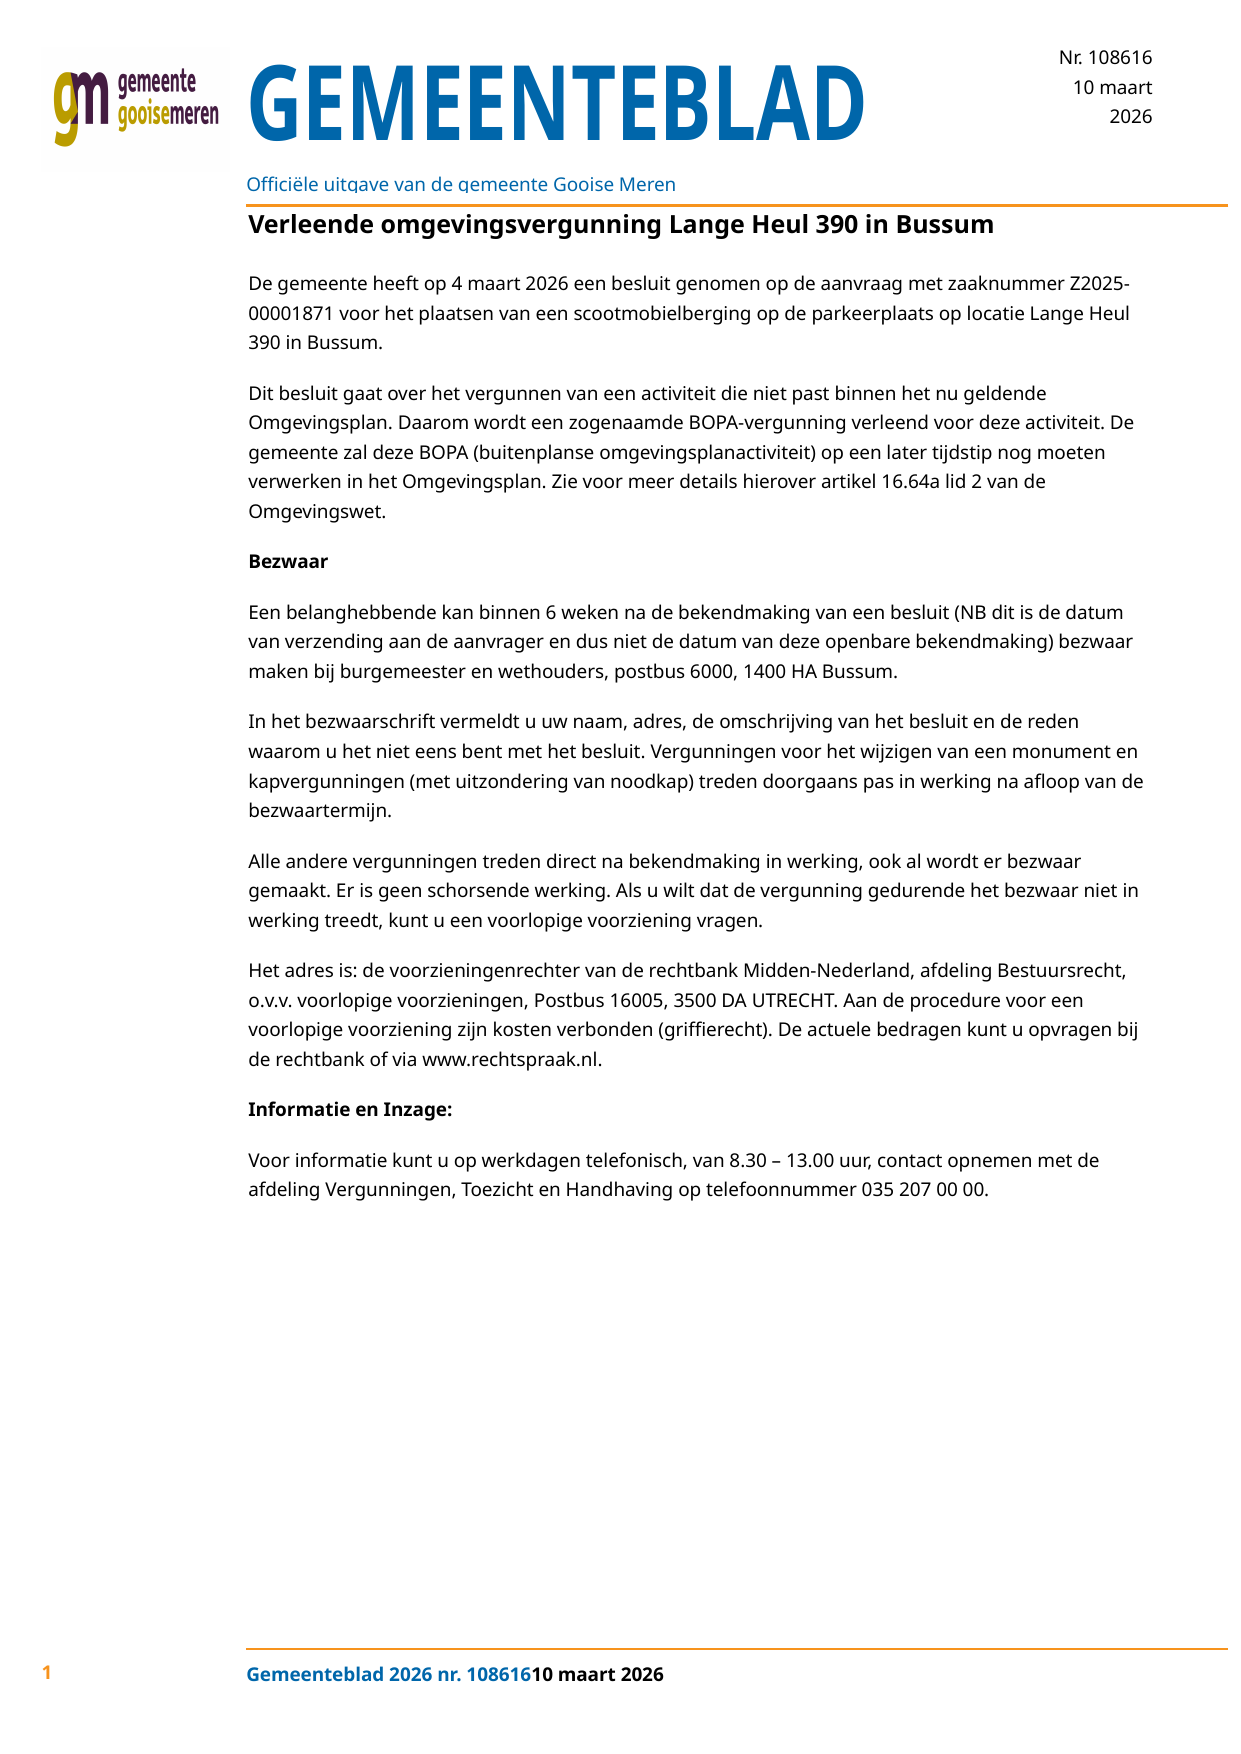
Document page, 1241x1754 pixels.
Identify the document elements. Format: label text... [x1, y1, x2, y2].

text Verleende omgevingsvergunning Lange Heul 390 in Bussum [248, 207, 1152, 241]
text De gemeente heeft op 4 maart 2026 een besluit genomen op de aanvraag met zaaknummer Z2025-00001871 voor het plaatsen van een scootmobielberging op de parkeerplaats op locatie Lange Heul 390 in Bussum. [248, 270, 1152, 355]
text Informatie en Inzage: [248, 1097, 1152, 1122]
text Dit besluit gaat over het vergunnen van een activiteit die niet past binnen het nu geldende Omgevingsplan. Daarom wordt een zogenaamde BOPA-vergunning verleend voor deze activiteit. De gemeente zal deze BOPA (buitenplanse omgevingsplanactiviteit) op een later tijdstip nog moeten verwerken in het Omgevingsplan. Zie voor meer details hierover artikel 16.64a lid 2 van de Omgevingswet. [248, 380, 1152, 524]
text Alle andere vergunningen treden direct na bekendmaking in werking, ook al wordt er bezwaar gemaakt. Er is geen schorsende werking. Als u wilt dat de vergunning gedurende het bezwaar niet in werking treedt, kunt u een voorlopige voorziening vragen. [248, 848, 1152, 933]
text Bezwaar [248, 549, 1152, 574]
text Het adres is: de voorzieningenrechter van de rechtbank Midden-Nederland, afdeling Bestuursrecht, o.v.v. voorlopige voorzieningen, Postbus 16005, 3500 DA UTRECHT. Aan de procedure voor een voorlopige voorziening zijn kosten verbonden (griffierecht). De actuele bedragen kunt u opvragen bij de rechtbank of via www.rechtspraak.nl. [248, 957, 1152, 1072]
picture [41, 47, 231, 172]
text In het bezwaarschrift vermeldt u uw naam, adres, de omschrijving van het besluit en de reden waarom u het niet eens bent met het besluit. Vergunningen voor het wijzigen van een monument en kapvergunningen (met uitzondering van noodkap) treden doorgaans pas in werking na afloop van de bezwaartermijn. [248, 709, 1152, 823]
text Voor informatie kunt u op werkdagen telefonisch, van 8.30 – 13.00 uur, contact opnemen met de afdeling Vergunningen, Toezicht en Handhaving op telefoonnummer 035 207 00 00. [248, 1147, 1152, 1202]
text Een belanghebbende kan binnen 6 weken na de bekendmaking van een besluit (NB dit is de datum van verzending aan de aanvrager en dus niet de datum van deze openbare bekendmaking) bezwaar maken bij burgemeester en wethouders, postbus 6000, 1400 HA Bussum. [248, 599, 1152, 684]
